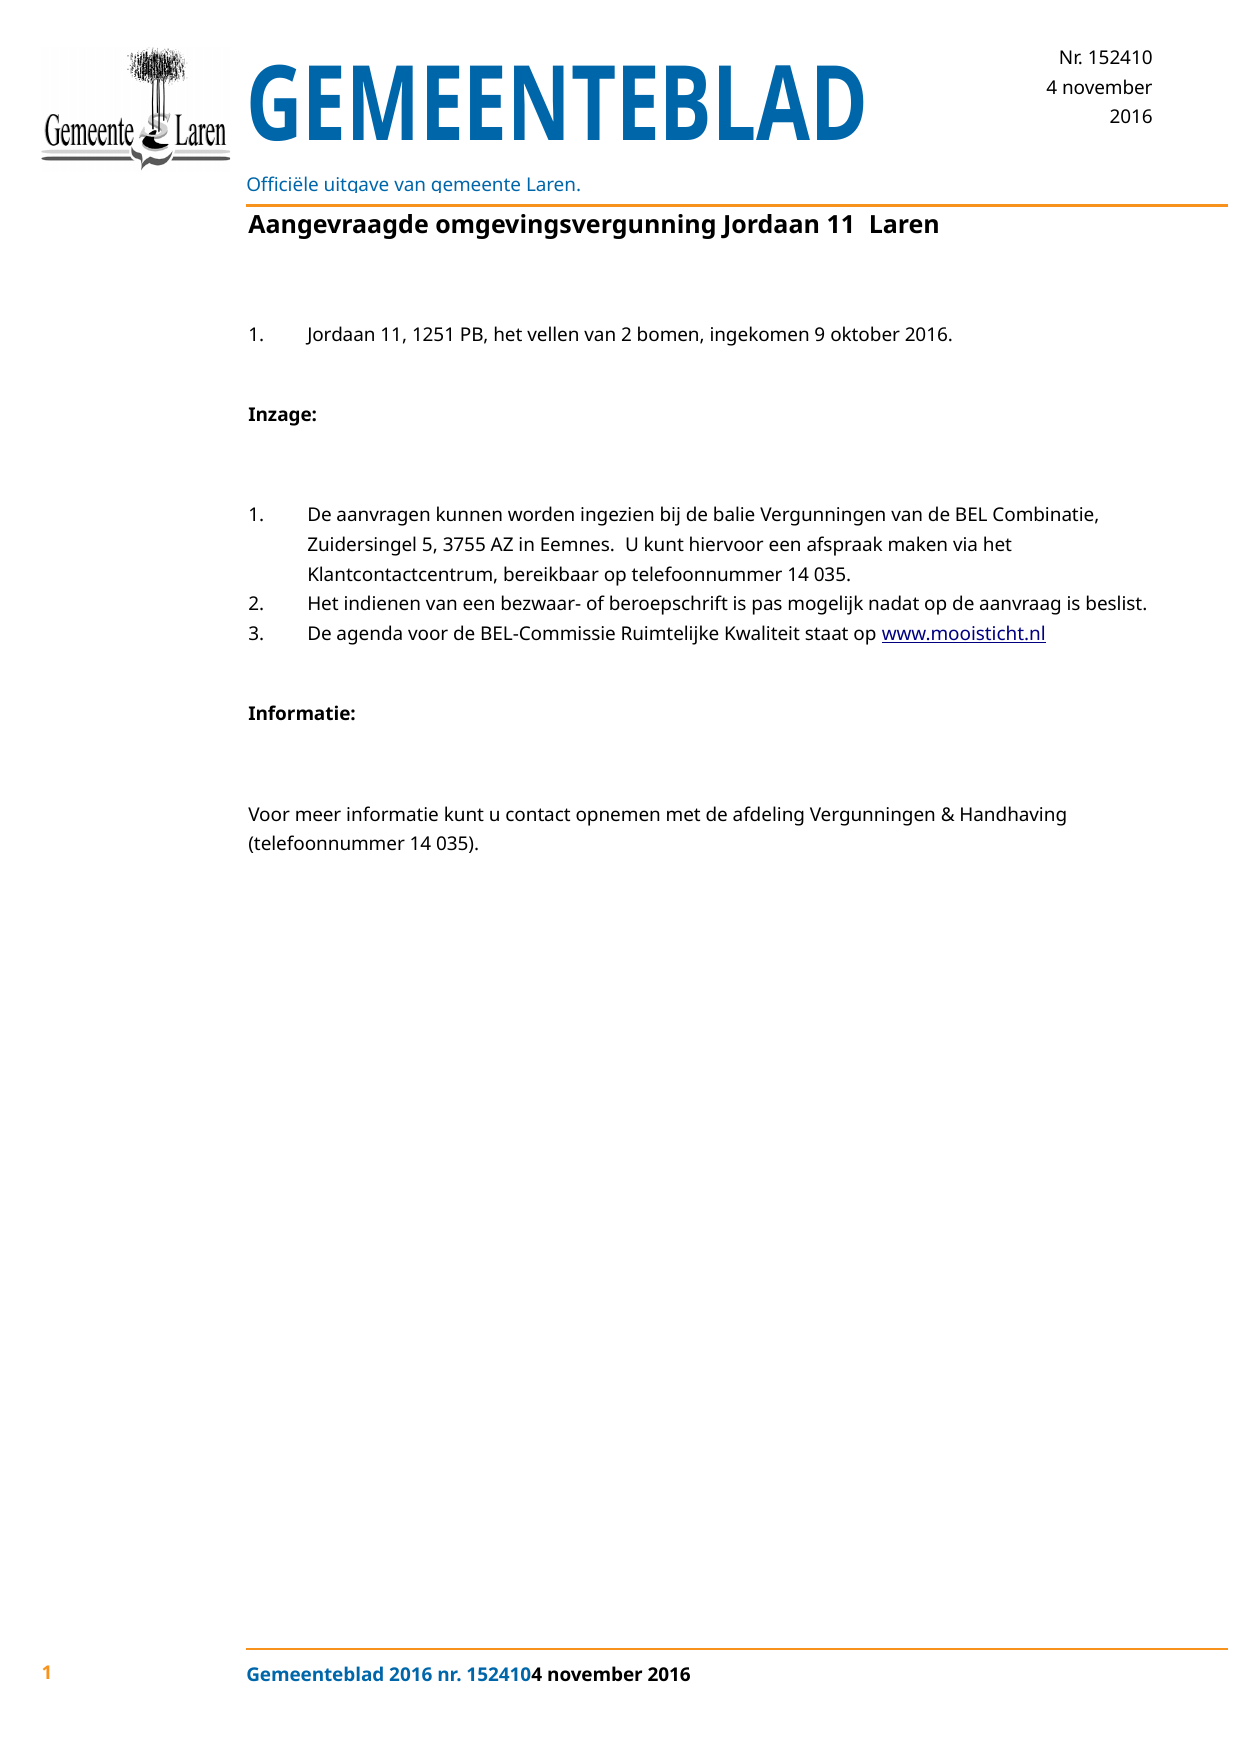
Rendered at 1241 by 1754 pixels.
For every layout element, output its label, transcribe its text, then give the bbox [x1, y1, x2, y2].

list De aanvragen kunnen worden ingezien bij de balie Vergunningen van de BEL Combinatie, Zuidersingel 5, 3755 AZ in Eemnes. U kunt hiervoor een afspraak maken via het Klantcontactcentrum, bereikbaar op telefoonnummer 14 035. [248, 502, 1152, 586]
list Het indienen van een bezwaar- of beroepschrift is pas mogelijk nadat op de aanvraag is beslist. [248, 590, 1152, 616]
text Voor meer informatie kunt u contact opnemen met de afdeling Vergunningen & Handhaving (telefoonnummer 14 035). [248, 801, 1152, 856]
text Informatie: [248, 700, 1152, 726]
list De agenda voor de BEL-Commissie Ruimtelijke Kwaliteit staat op www.mooisticht.nl [248, 620, 1152, 646]
text Inzage: [248, 401, 1152, 426]
text Aangevraagde omgevingsvergunning Jordaan 11 Laren [248, 207, 1152, 241]
list Jordaan 11, 1251 PB, het vellen van 2 bomen, ingekomen 9 oktober 2016. [248, 321, 1152, 346]
picture [41, 47, 231, 172]
